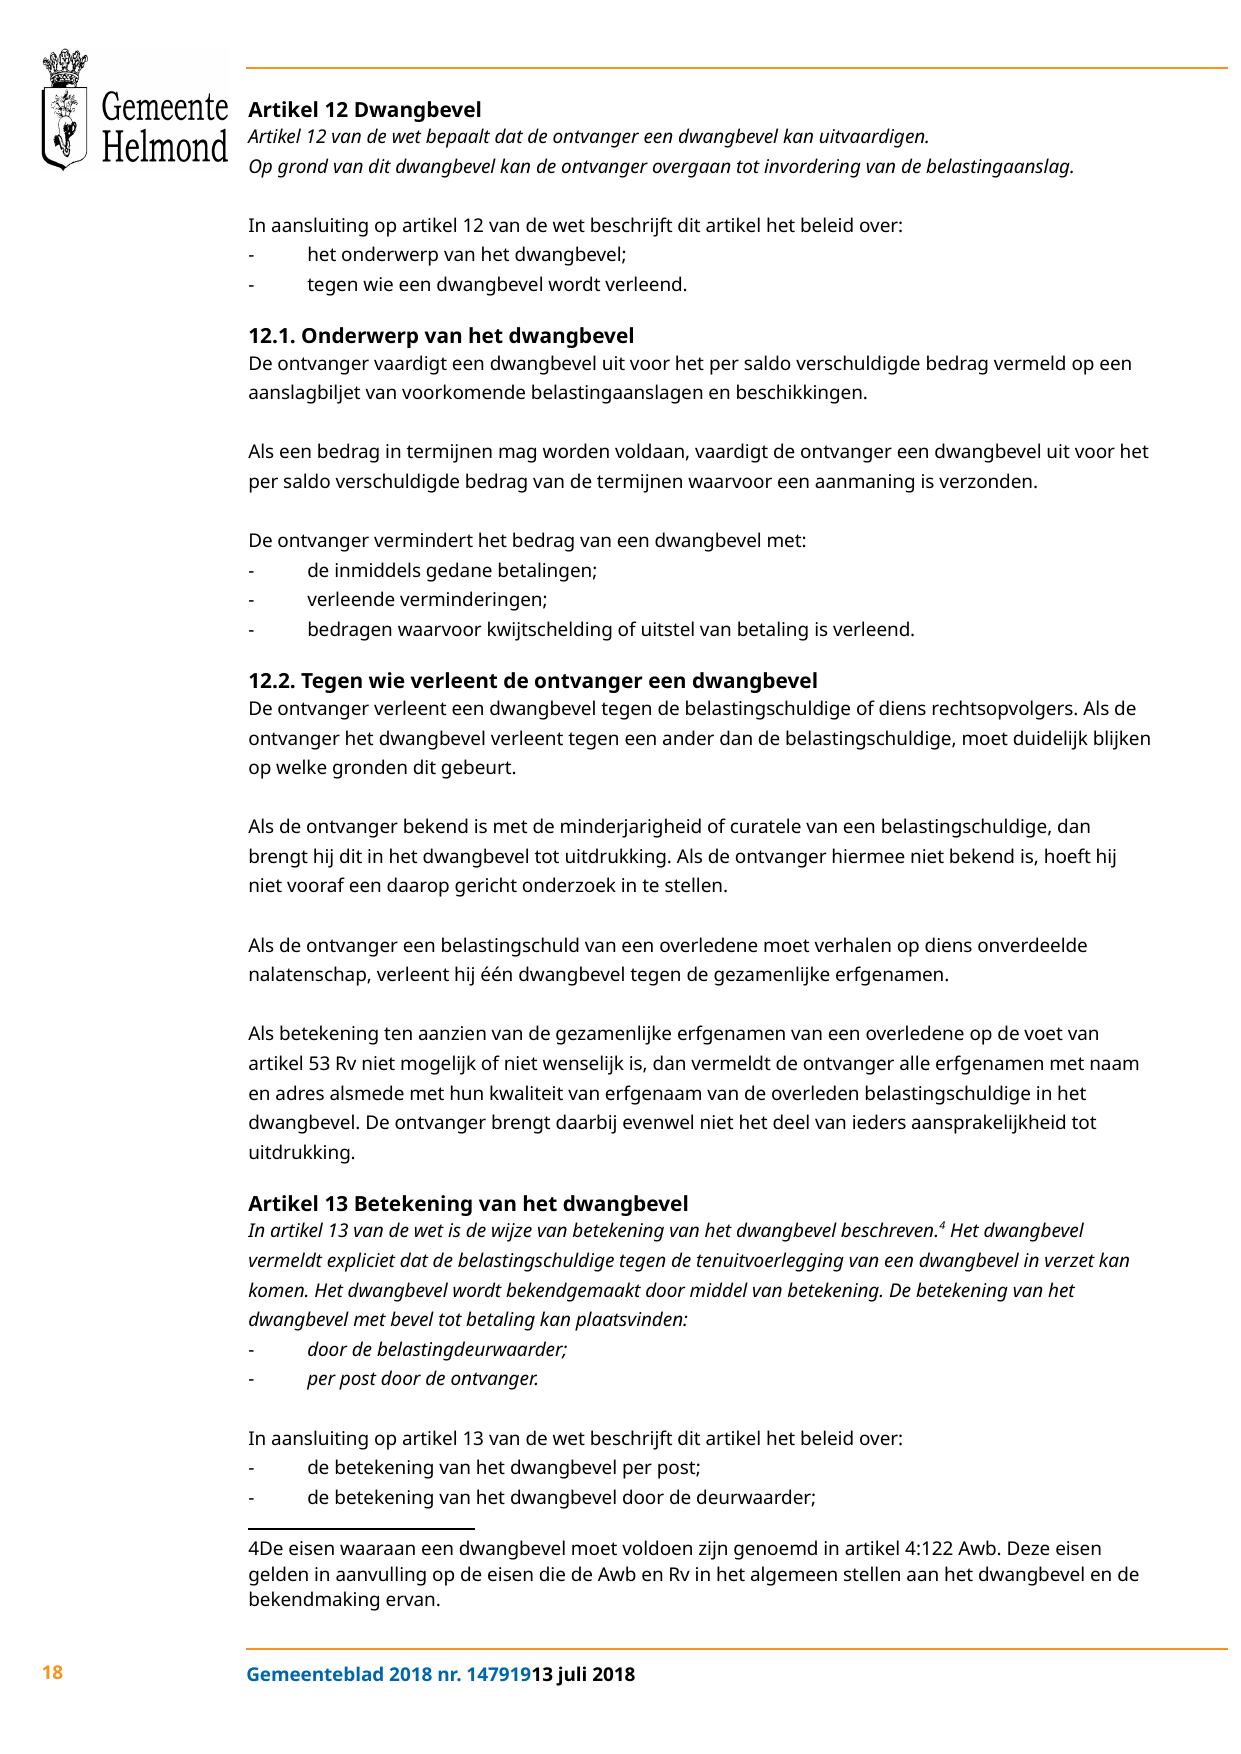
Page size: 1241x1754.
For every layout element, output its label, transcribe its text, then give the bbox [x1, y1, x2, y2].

list door de belastingdeurwaarder; [248, 1336, 1152, 1362]
text Als een bedrag in termijnen mag worden voldaan, vaardigt de ontvanger een dwangbevel uit voor het per saldo verschuldigde bedrag van de termijnen waarvoor een aanmaning is verzonden. [248, 439, 1152, 494]
text Artikel 13 Betekening van het dwangbevel [248, 1189, 1152, 1218]
text De eisen waaraan een dwangbevel moet voldoen zijn genoemd in artikel 4:122 Awb. Deze eisen gelden in aanvulling op de eisen die de Awb en Rv in het algemeen stellen aan het dwangbevel en de bekendmaking ervan. [248, 1535, 1152, 1612]
text De ontvanger verleent een dwangbevel tegen de belastingschuldige of diens rechtsopvolgers. Als de ontvanger het dwangbevel verleent tegen een ander dan de belastingschuldige, moet duidelijk blijken op welke gronden dit gebeurt. [248, 695, 1152, 780]
list per post door de ontvanger. [248, 1366, 1152, 1391]
text Als betekening ten aanzien van de gezamenlijke erfgenamen van een overledene op de voet van artikel 53 Rv niet mogelijk of niet wenselijk is, dan vermeldt de ontvanger alle erfgenamen met naam en adres alsmede met hun kwaliteit van erfgenaam van de overleden belastingschuldige in het dwangbevel. De ontvanger brengt daarbij evenwel niet het deel van ieders aansprakelijkheid tot uitdrukking. [248, 1021, 1152, 1164]
list de inmiddels gedane betalingen; [248, 557, 1152, 583]
picture [41, 47, 231, 172]
list bedragen waarvoor kwijtschelding of uitstel van betaling is verleend. [248, 616, 1152, 642]
list de betekening van het dwangbevel per post; [248, 1454, 1152, 1480]
text Als de ontvanger bekend is met de minderjarigheid of curatele van een belastingschuldige, dan brengt hij dit in het dwangbevel tot uitdrukking. Als de ontvanger hiermee niet bekend is, hoeft hij niet vooraf een daarop gericht onderzoek in te stellen. [248, 813, 1152, 898]
text In aansluiting op artikel 13 van de wet beschrijft dit artikel het beleid over: [248, 1425, 1152, 1451]
list het onderwerp van het dwangbevel; [248, 242, 1152, 267]
text Op grond van dit dwangbevel kan de ontvanger overgaan tot invordering van de belastingaanslag. [248, 153, 1152, 178]
text Als de ontvanger een belastingschuld van een overledene moet verhalen op diens onverdeelde nalatenschap, verleent hij één dwangbevel tegen de gezamenlijke erfgenamen. [248, 932, 1152, 987]
text In artikel 13 van de wet is de wijze van betekening van het dwangbevel beschreven. Het dwangbevel vermeldt expliciet dat de belastingschuldige tegen de tenuitvoerlegging van een dwangbevel in verzet kan komen. Het dwangbevel wordt bekendgemaakt door middel van betekening. De betekening van het dwangbevel met bevel tot betaling kan plaatsvinden: [248, 1218, 1152, 1332]
text 12.1. Onderwerp van het dwangbevel [248, 322, 1152, 350]
text In aansluiting op artikel 12 van de wet beschrijft dit artikel het beleid over: [248, 212, 1152, 238]
text De ontvanger vermindert het bedrag van een dwangbevel met: [248, 527, 1152, 553]
text Artikel 12 van de wet bepaalt dat de ontvanger een dwangbevel kan uitvaardigen. [248, 123, 1152, 149]
list de betekening van het dwangbevel door de deurwaarder; [248, 1484, 1152, 1510]
text De ontvanger vaardigt een dwangbevel uit voor het per saldo verschuldigde bedrag vermeld op een aanslagbiljet van voorkomende belastingaanslagen en beschikkingen. [248, 350, 1152, 405]
list tegen wie een dwangbevel wordt verleend. [248, 271, 1152, 297]
text Artikel 12 Dwangbevel [248, 95, 1152, 123]
text 12.2. Tegen wie verleent de ontvanger een dwangbevel [248, 667, 1152, 695]
list verleende verminderingen; [248, 587, 1152, 612]
